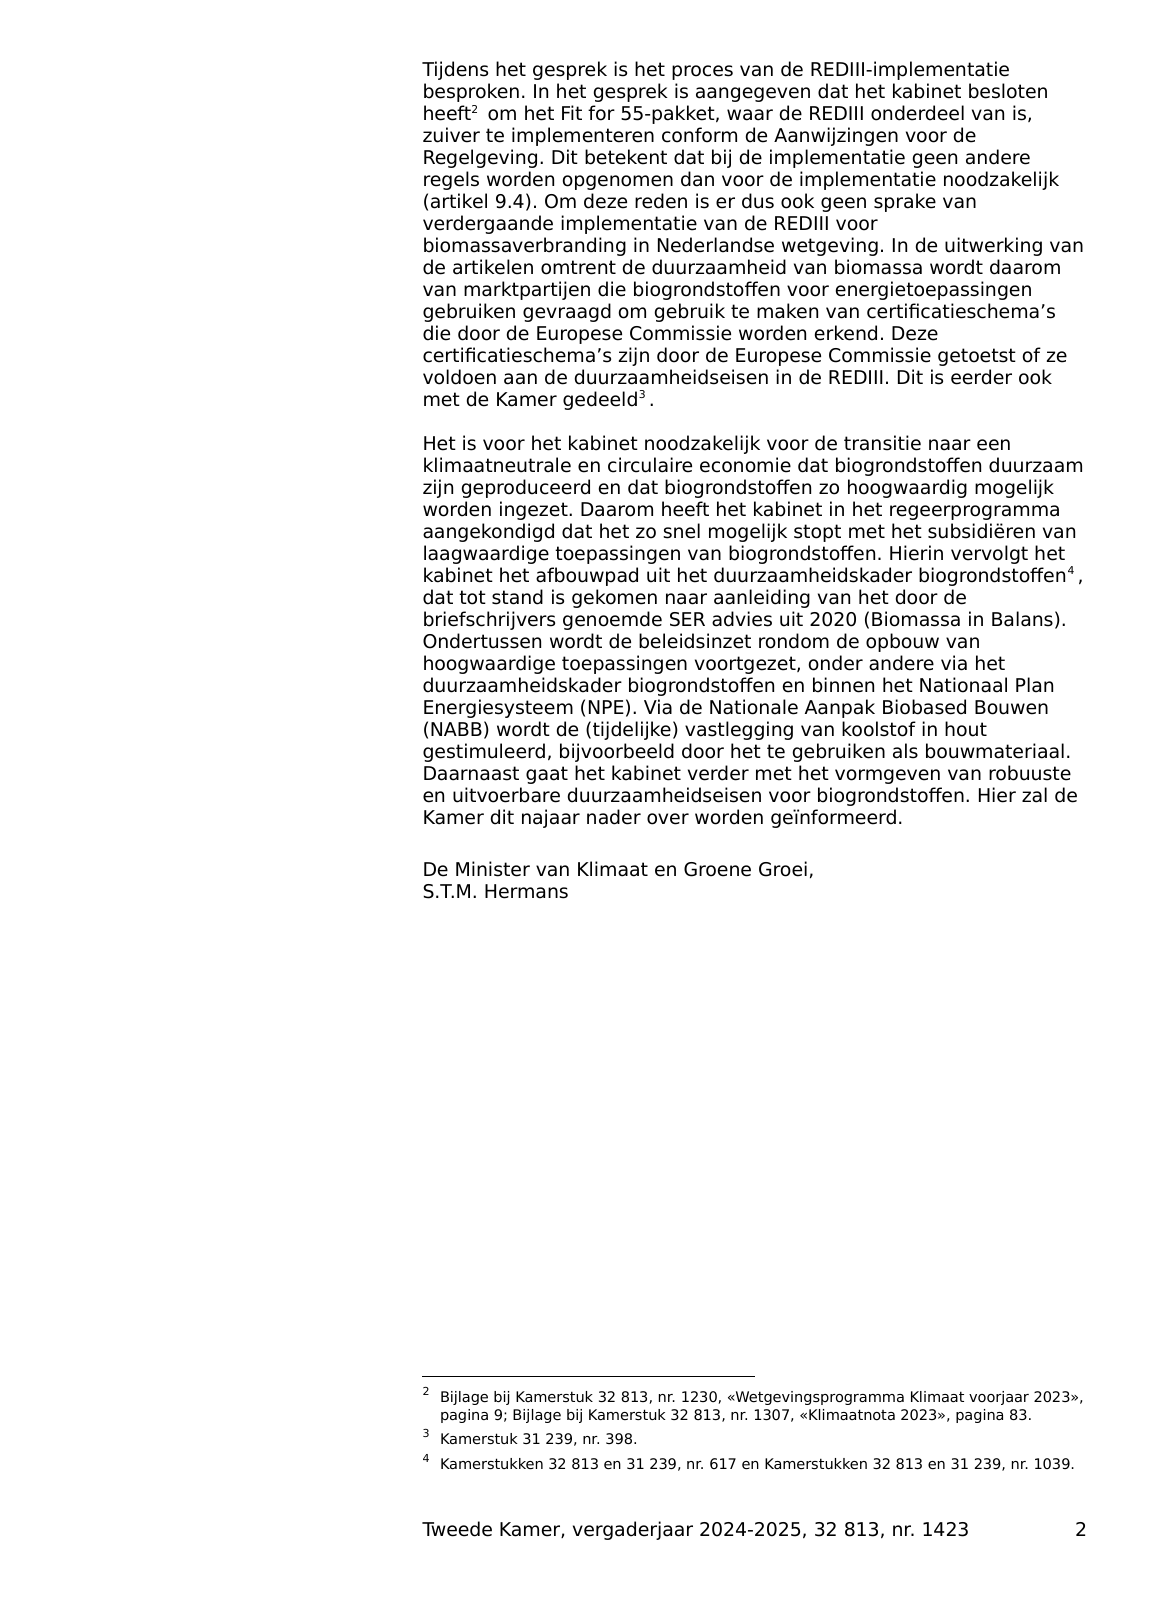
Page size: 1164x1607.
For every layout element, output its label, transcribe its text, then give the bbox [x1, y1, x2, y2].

text Tijdens het gesprek is het proces van de REDIII-implementatie besproken. In het gesprek is aangegeven dat het kabinet besloten heeft om het Fit for 55-pakket, waar de REDIII onderdeel van is, zuiver te implementeren conform de Aanwijzingen voor de Regelgeving. Dit betekent dat bij de implementatie geen andere regels worden opgenomen dan voor de implementatie noodzakelijk (artikel 9.4). Om deze reden is er dus ook geen sprake van verdergaande implementatie van de REDIII voor biomassaverbranding in Nederlandse wetgeving. In de uitwerking van de artikelen omtrent de duurzaamheid van biomassa wordt daarom van marktpartijen die biogrondstoffen voor energietoepassingen gebruiken gevraagd om gebruik te maken van certificatieschema’s die door de Europese Commissie worden erkend. Deze certificatieschema’s zijn door de Europese Commissie getoetst of ze voldoen aan de duurzaamheidseisen in de REDIII. Dit is eerder ook met de Kamer gedeeld. [422, 59, 1087, 411]
text Kamerstuk 31 239, nr. 398. [422, 1427, 1087, 1449]
text De Minister van Klimaat en Groene Groei, S.T.M. Hermans [422, 858, 1087, 902]
text Bijlage bij Kamerstuk 32 813, nr. 1230, «Wetgevingsprogramma Klimaat voorjaar 2023», pagina 9; Bijlage bij Kamerstuk 32 813, nr. 1307, «Klimaatnota 2023», pagina 83. [422, 1385, 1087, 1424]
text Kamerstukken 32 813 en 31 239, nr. 617 en Kamerstukken 32 813 en 31 239, nr. 1039. [422, 1452, 1087, 1474]
text Het is voor het kabinet noodzakelijk voor de transitie naar een klimaatneutrale en circulaire economie dat biogrondstoffen duurzaam zijn geproduceerd en dat biogrondstoffen zo hoogwaardig mogelijk worden ingezet. Daarom heeft het kabinet in het regeerprogramma aangekondigd dat het zo snel mogelijk stopt met het subsidiëren van laagwaardige toepassingen van biogrondstoffen. Hierin vervolgt het kabinet het afbouwpad uit het duurzaamheidskader biogrondstoffen, dat tot stand is gekomen naar aanleiding van het door de briefschrijvers genoemde SER advies uit 2020 (Biomassa in Balans). Ondertussen wordt de beleidsinzet rondom de opbouw van hoogwaardige toepassingen voortgezet, onder andere via het duurzaamheidskader biogrondstoffen en binnen het Nationaal Plan Energiesysteem (NPE). Via de Nationale Aanpak Biobased Bouwen (NABB) wordt de (tijdelijke) vastlegging van koolstof in hout gestimuleerd, bijvoorbeeld door het te gebruiken als bouwmateriaal. Daarnaast gaat het kabinet verder met het vormgeven van robuuste en uitvoerbare duurzaamheidseisen voor biogrondstoffen. Hier zal de Kamer dit najaar nader over worden geïnformeerd. [422, 433, 1087, 828]
